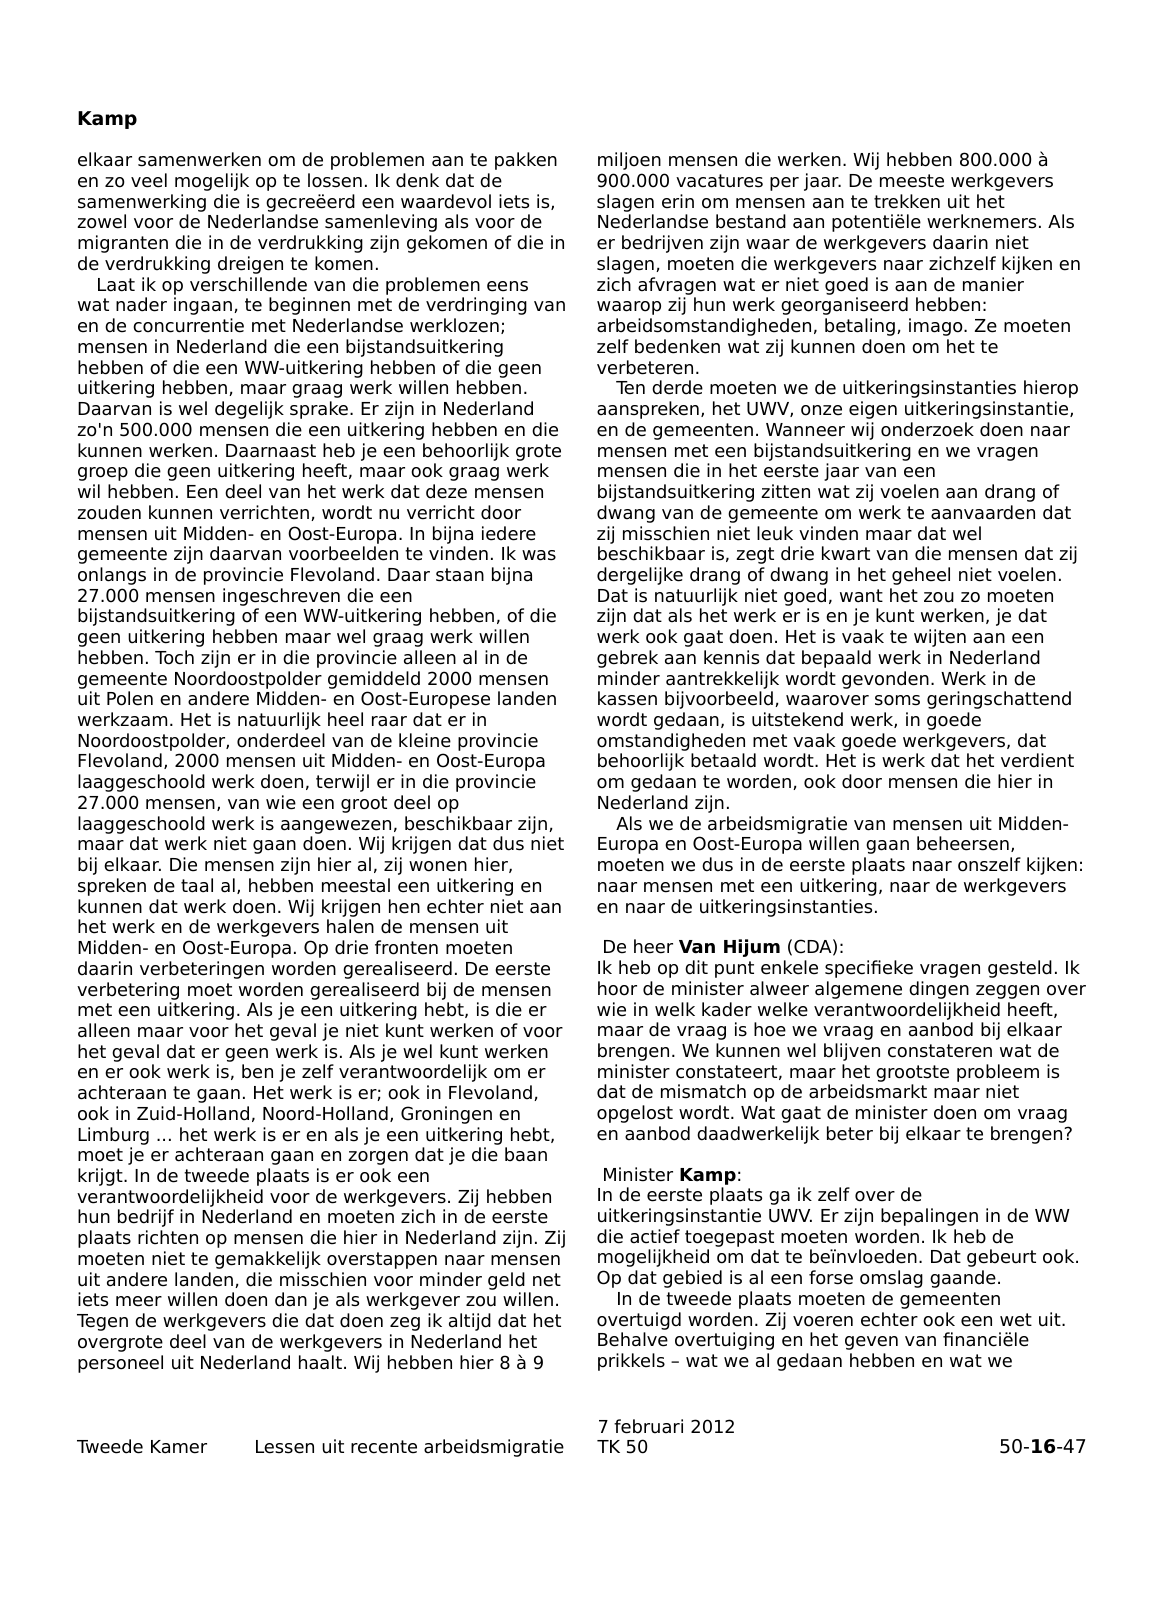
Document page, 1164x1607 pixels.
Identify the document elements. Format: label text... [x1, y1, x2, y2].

text Minister Kamp: [596, 1164, 1087, 1185]
text In de eerste plaats ga ik zelf over de uitkeringsinstantie UWV. Er zijn bepalingen in de WW die actief toegepast moeten worden. Ik heb de mogelijkheid om dat te beïnvloeden. Dat gebeurt ook. Op dat gebied is al een forse omslag gaande. [596, 1185, 1087, 1289]
text elkaar samenwerken om de problemen aan te pakken en zo veel mogelijk op te lossen. Ik denk dat de samenwerking die is gecreëerd een waardevol iets is, zowel voor de Nederlandse samenleving als voor de migranten die in de verdrukking zijn gekomen of die in de verdrukking dreigen te komen. [77, 150, 567, 274]
text Laat ik op verschillende van die problemen eens wat nader ingaan, te beginnen met de verdringing van en de concurrentie met Nederlandse werklozen; mensen in Nederland die een bijstandsuitkering hebben of die een WW-uitkering hebben of die geen uitkering hebben, maar graag werk willen hebben. Daarvan is wel degelijk sprake. Er zijn in Nederland zo'n 500.000 mensen die een uitkering hebben en die kunnen werken. Daarnaast heb je een behoorlijk grote groep die geen uitkering heeft, maar ook graag werk wil hebben. Een deel van het werk dat deze mensen zouden kunnen verrichten, wordt nu verricht door mensen uit Midden- en Oost-Europa. In bijna iedere gemeente zijn daarvan voorbeelden te vinden. Ik was onlangs in de provincie Flevoland. Daar staan bijna 27.000 mensen ingeschreven die een bijstandsuitkering of een WW-uitkering hebben, of die geen uitkering hebben maar wel graag werk willen hebben. Toch zijn er in die provincie alleen al in de gemeente Noordoostpolder gemiddeld 2000 mensen uit Polen en andere Midden- en Oost-Europese landen werkzaam. Het is natuurlijk heel raar dat er in Noordoostpolder, onderdeel van de kleine provincie Flevoland, 2000 mensen uit Midden- en Oost-Europa laaggeschoold werk doen, terwijl er in die provincie 27.000 mensen, van wie een groot deel op laaggeschoold werk is aangewezen, beschikbaar zijn, maar dat werk niet gaan doen. Wij krijgen dat dus niet bij elkaar. Die mensen zijn hier al, zij wonen hier, spreken de taal al, hebben meestal een uitkering en kunnen dat werk doen. Wij krijgen hen echter niet aan het werk en de werkgevers halen de mensen uit Midden- en Oost-Europa. Op drie fronten moeten daarin verbeteringen worden gerealiseerd. De eerste verbetering moet worden gerealiseerd bij de mensen met een uitkering. Als je een uitkering hebt, is die er alleen maar voor het geval je niet kunt werken of voor het geval dat er geen werk is. Als je wel kunt werken en er ook werk is, ben je zelf verantwoordelijk om er achteraan te gaan. Het werk is er; ook in Flevoland, ook in Zuid-Holland, Noord-Holland, Groningen en Limburg ... het werk is er en als je een uitkering hebt, moet je er achteraan gaan en zorgen dat je die baan krijgt. In de tweede plaats is er ook een verantwoordelijkheid voor de werkgevers. Zij hebben hun bedrijf in Nederland en moeten zich in de eerste plaats richten op mensen die hier in Nederland zijn. Zij moeten niet te gemakkelijk overstappen naar mensen uit andere landen, die misschien voor minder geld net iets meer willen doen dan je als werkgever zou willen. Tegen de werkgevers die dat doen zeg ik altijd dat het overgrote deel van de werkgevers in Nederland het personeel uit Nederland haalt. Wij hebben hier 8 à 9 [77, 274, 567, 1373]
text Ten derde moeten we de uitkeringsinstanties hierop aanspreken, het UWV, onze eigen uitkeringsinstantie, en de gemeenten. Wanneer wij onderzoek doen naar mensen met een bijstandsuitkering en we vragen mensen die in het eerste jaar van een bijstandsuitkering zitten wat zij voelen aan drang of dwang van de gemeente om werk te aanvaarden dat zij misschien niet leuk vinden maar dat wel beschikbaar is, zegt drie kwart van die mensen dat zij dergelijke drang of dwang in het geheel niet voelen. Dat is natuurlijk niet goed, want het zou zo moeten zijn dat als het werk er is en je kunt werken, je dat werk ook gaat doen. Het is vaak te wijten aan een gebrek aan kennis dat bepaald werk in Nederland minder aantrekkelijk wordt gevonden. Werk in de kassen bijvoorbeeld, waarover soms geringschattend wordt gedaan, is uitstekend werk, in goede omstandigheden met vaak goede werkgevers, dat behoorlijk betaald wordt. Het is werk dat het verdient om gedaan te worden, ook door mensen die hier in Nederland zijn. [596, 378, 1087, 813]
text In de tweede plaats moeten de gemeenten overtuigd worden. Zij voeren echter ook een wet uit. Behalve overtuiging en het geven van financiële prikkels – wat we al gedaan hebben en wat we [596, 1289, 1087, 1372]
text miljoen mensen die werken. Wij hebben 800.000 à 900.000 vacatures per jaar. De meeste werkgevers slagen erin om mensen aan te trekken uit het Nederlandse bestand aan potentiële werknemers. Als er bedrijven zijn waar de werkgevers daarin niet slagen, moeten die werkgevers naar zichzelf kijken en zich afvragen wat er niet goed is aan de manier waarop zij hun werk georganiseerd hebben: arbeidsomstandigheden, betaling, imago. Ze moeten zelf bedenken wat zij kunnen doen om het te verbeteren. [596, 150, 1087, 378]
text Ik heb op dit punt enkele specifieke vragen gesteld. Ik hoor de minister alweer algemene dingen zeggen over wie in welk kader welke verantwoordelijkheid heeft, maar de vraag is hoe we vraag en aanbod bij elkaar brengen. We kunnen wel blijven constateren wat de minister constateert, maar het grootste probleem is dat de mismatch op de arbeidsmarkt maar niet opgelost wordt. Wat gaat de minister doen om vraag en aanbod daadwerkelijk beter bij elkaar te brengen? [596, 958, 1087, 1144]
text De heer Van Hijum (CDA): [596, 937, 1087, 958]
text Als we de arbeidsmigratie van mensen uit Midden-Europa en Oost-Europa willen gaan beheersen, moeten we dus in de eerste plaats naar onszelf kijken: naar mensen met een uitkering, naar de werkgevers en naar de uitkeringsinstanties. [596, 813, 1087, 917]
